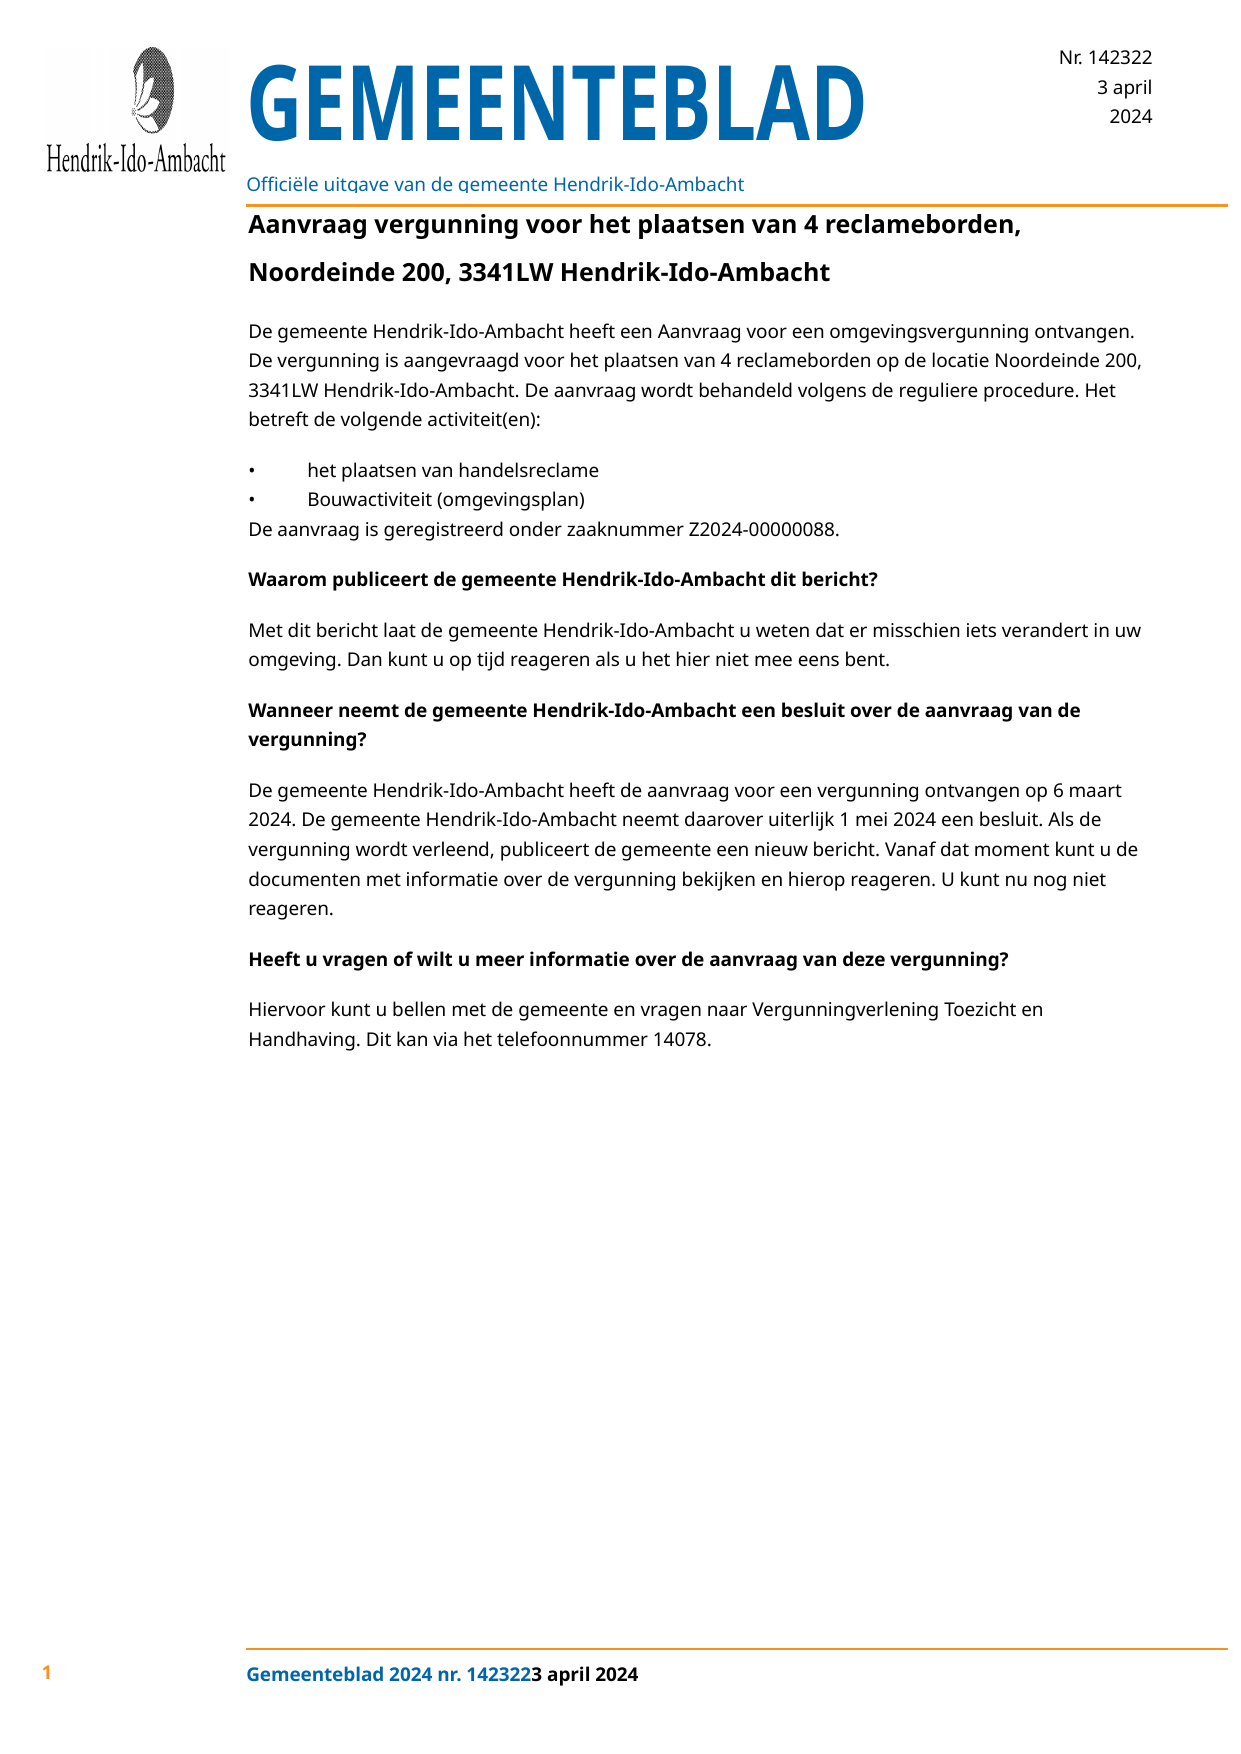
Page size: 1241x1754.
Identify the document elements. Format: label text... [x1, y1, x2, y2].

picture [41, 47, 231, 172]
text De gemeente Hendrik-Ido-Ambacht heeft een Aanvraag voor een omgevingsvergunning ontvangen. De vergunning is aangevraagd voor het plaatsen van 4 reclameborden op de locatie Noordeinde 200, 3341LW Hendrik-Ido-Ambacht. De aanvraag wordt behandeld volgens de reguliere procedure. Het betreft de volgende activiteit(en): [248, 318, 1152, 432]
list het plaatsen van handelsreclame [248, 457, 1152, 483]
text Heeft u vragen of wilt u meer informatie over de aanvraag van deze vergunning? [248, 946, 1152, 972]
text De aanvraag is geregistreerd onder zaaknummer Z2024-00000088. [248, 516, 1152, 542]
text De gemeente Hendrik-Ido-Ambacht heeft de aanvraag voor een vergunning ontvangen op 6 maart 2024. De gemeente Hendrik-Ido-Ambacht neemt daarover uiterlijk 1 mei 2024 een besluit. Als de vergunning wordt verleend, publiceert de gemeente een nieuw bericht. Vanaf dat moment kunt u de documenten met informatie over de vergunning bekijken en hierop reageren. U kunt nu nog niet reageren. [248, 777, 1152, 921]
text Waarom publiceert de gemeente Hendrik-Ido-Ambacht dit bericht? [248, 567, 1152, 592]
text Aanvraag vergunning voor het plaatsen van 4 reclameborden, Noordeinde 200, 3341LW Hendrik-Ido-Ambacht [248, 207, 1152, 288]
text Wanneer neemt de gemeente Hendrik-Ido-Ambacht een besluit over de aanvraag van de vergunning? [248, 697, 1152, 752]
text Hiervoor kunt u bellen met de gemeente en vragen naar Vergunningverlening Toezicht en Handhaving. Dit kan via het telefoonnummer 14078. [248, 996, 1152, 1052]
list Bouwactiviteit (omgevingsplan) [248, 487, 1152, 512]
text Met dit bericht laat de gemeente Hendrik-Ido-Ambacht u weten dat er misschien iets verandert in uw omgeving. Dan kunt u op tijd reageren als u het hier niet mee eens bent. [248, 617, 1152, 672]
